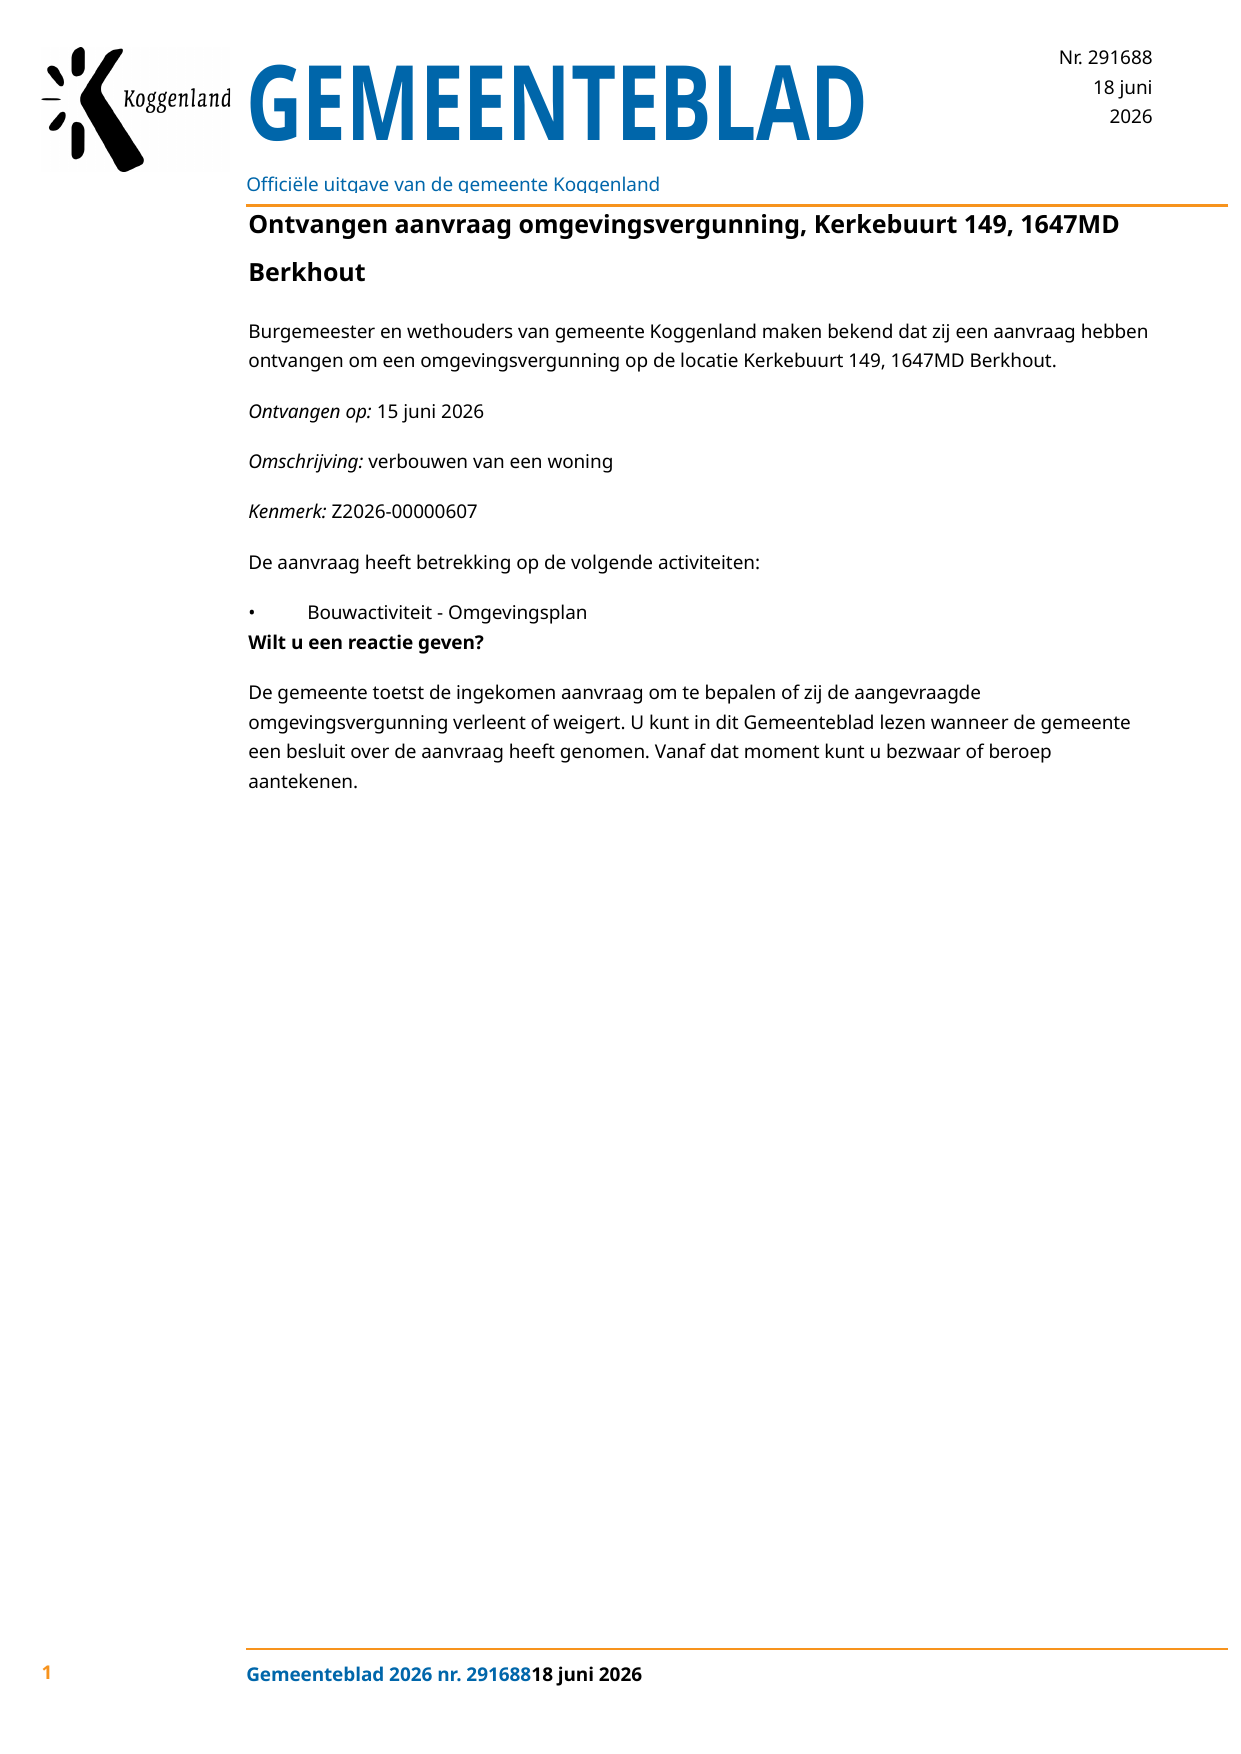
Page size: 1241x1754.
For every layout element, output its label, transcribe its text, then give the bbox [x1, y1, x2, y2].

text Burgemeester en wethouders van gemeente Koggenland maken bekend dat zij een aanvraag hebben ontvangen om een omgevingsvergunning op de locatie Kerkebuurt 149, 1647MD Berkhout. [248, 318, 1152, 373]
text Wilt u een reactie geven? [248, 629, 1152, 655]
text De aanvraag heeft betrekking op de volgende activiteiten: [248, 549, 1152, 575]
text Omschrijving: verbouwen van een woning [248, 448, 1152, 474]
list Bouwactiviteit - Omgevingsplan [248, 599, 1152, 625]
text Ontvangen aanvraag omgevingsvergunning, Kerkebuurt 149, 1647MD Berkhout [248, 207, 1152, 288]
picture [41, 47, 231, 172]
text Ontvangen op: 15 juni 2026 [248, 398, 1152, 424]
text De gemeente toetst de ingekomen aanvraag om te bepalen of zij de aangevraagde omgevingsvergunning verleent of weigert. U kunt in dit Gemeenteblad lezen wanneer de gemeente een besluit over de aanvraag heeft genomen. Vanaf dat moment kunt u bezwaar of beroep aantekenen. [248, 679, 1152, 794]
text Kenmerk: Z2026-00000607 [248, 499, 1152, 524]
